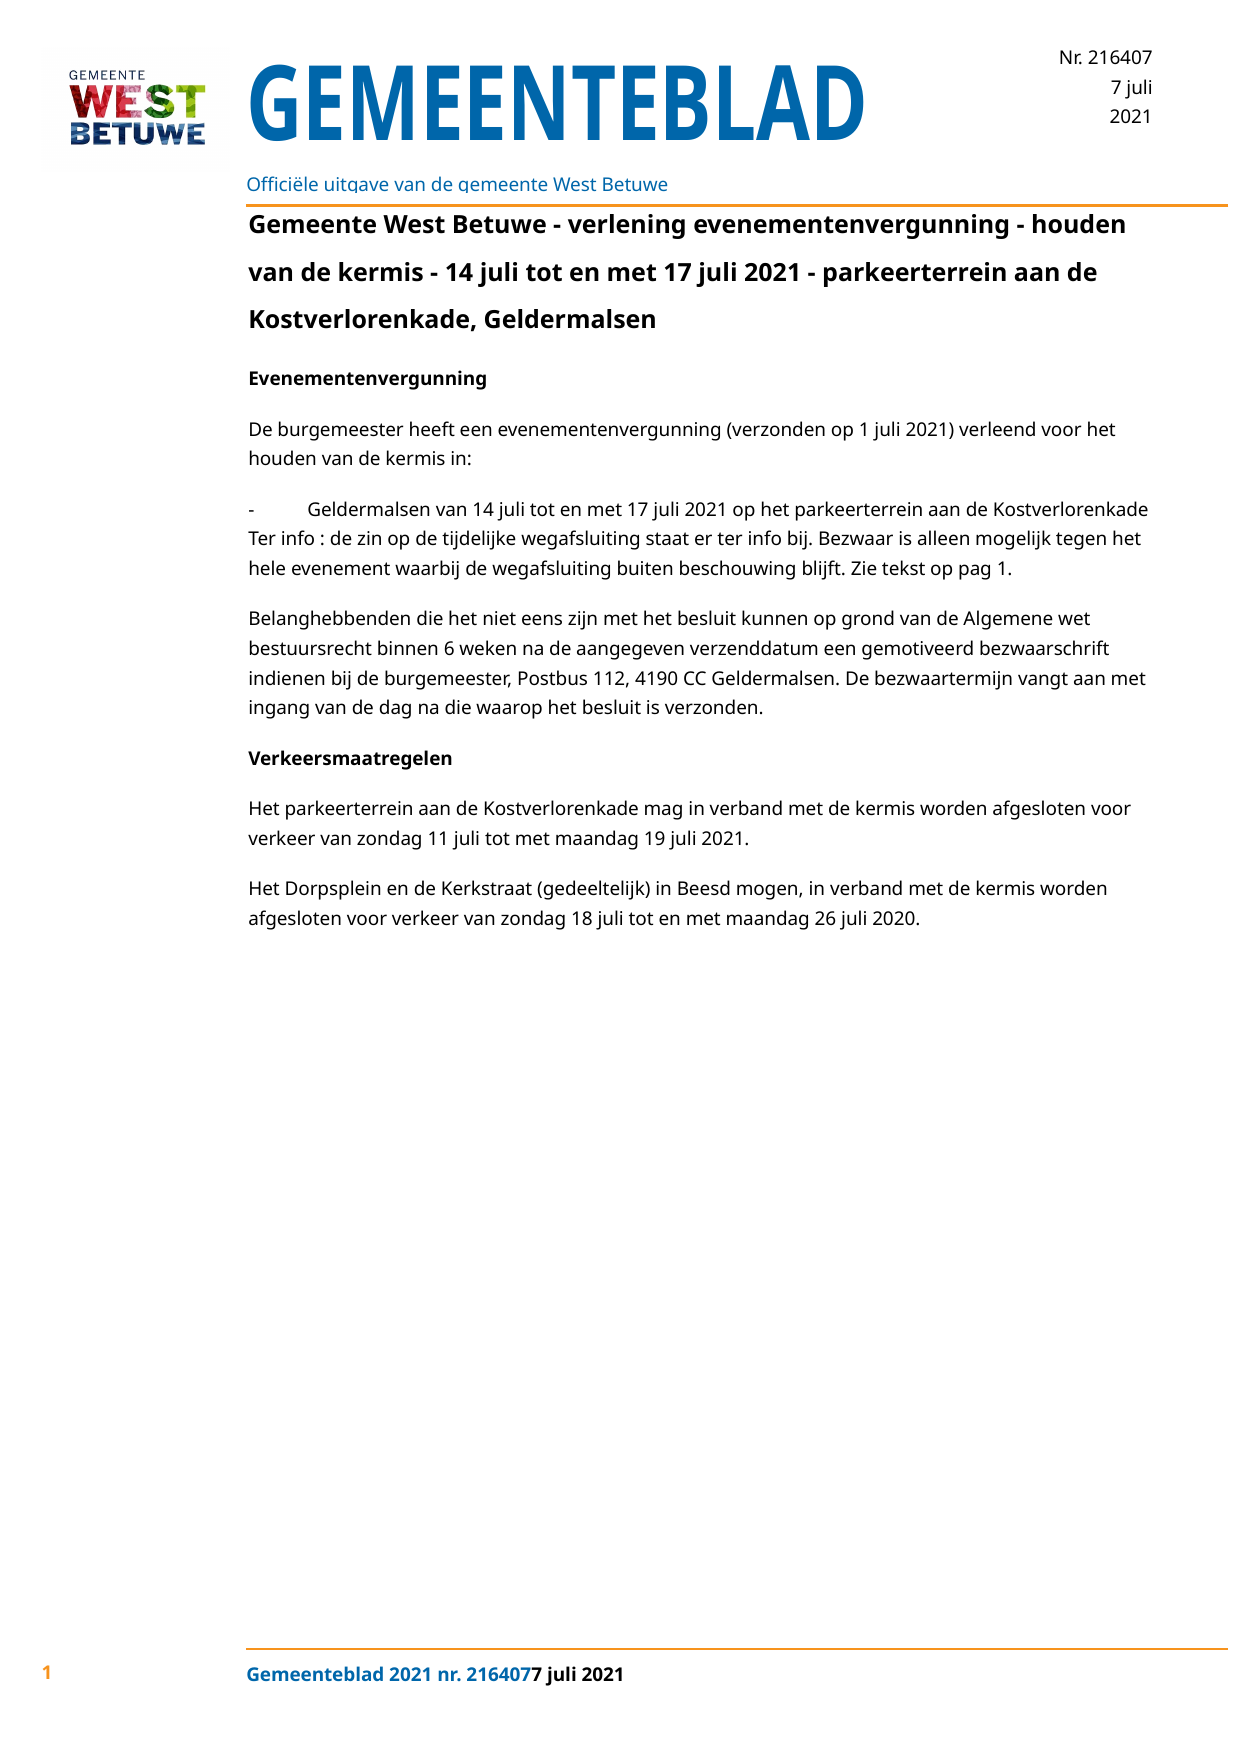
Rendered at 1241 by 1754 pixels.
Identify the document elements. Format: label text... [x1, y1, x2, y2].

text Evenementenvergunning [248, 366, 1152, 391]
text Belanghebbenden die het niet eens zijn met het besluit kunnen op grond van de Algemene wet bestuursrecht binnen 6 weken na de aangegeven verzenddatum een gemotiveerd bezwaarschrift indienen bij de burgemeester, Postbus 112, 4190 CC Geldermalsen. De bezwaartermijn vangt aan met ingang van de dag na die waarop het besluit is verzonden. [248, 606, 1152, 720]
picture [41, 47, 231, 172]
text Gemeente West Betuwe - verlening evenementenvergunning - houden van de kermis - 14 juli tot en met 17 juli 2021 - parkeerterrein aan de Kostverlorenkade, Geldermalsen [248, 207, 1152, 336]
text Verkeersmaatregelen [248, 745, 1152, 770]
text Ter info : de zin op de tijdelijke wegafsluiting staat er ter info bij. Bezwaar is alleen mogelijk tegen het hele evenement waarbij de wegafsluiting buiten beschouwing blijft. Zie tekst op pag 1. [248, 526, 1152, 581]
text Het parkeerterrein aan de Kostverlorenkade mag in verband met de kermis worden afgesloten voor verkeer van zondag 11 juli tot met maandag 19 juli 2021. [248, 795, 1152, 850]
text De burgemeester heeft een evenementenvergunning (verzonden op 1 juli 2021) verleend voor het houden van de kermis in: [248, 416, 1152, 471]
list Geldermalsen van 14 juli tot en met 17 juli 2021 op het parkeerterrein aan de Kostverlorenkade [248, 496, 1152, 522]
text Het Dorpsplein en de Kerkstraat (gedeeltelijk) in Beesd mogen, in verband met de kermis worden afgesloten voor verkeer van zondag 18 juli tot en met maandag 26 juli 2020. [248, 875, 1152, 930]
